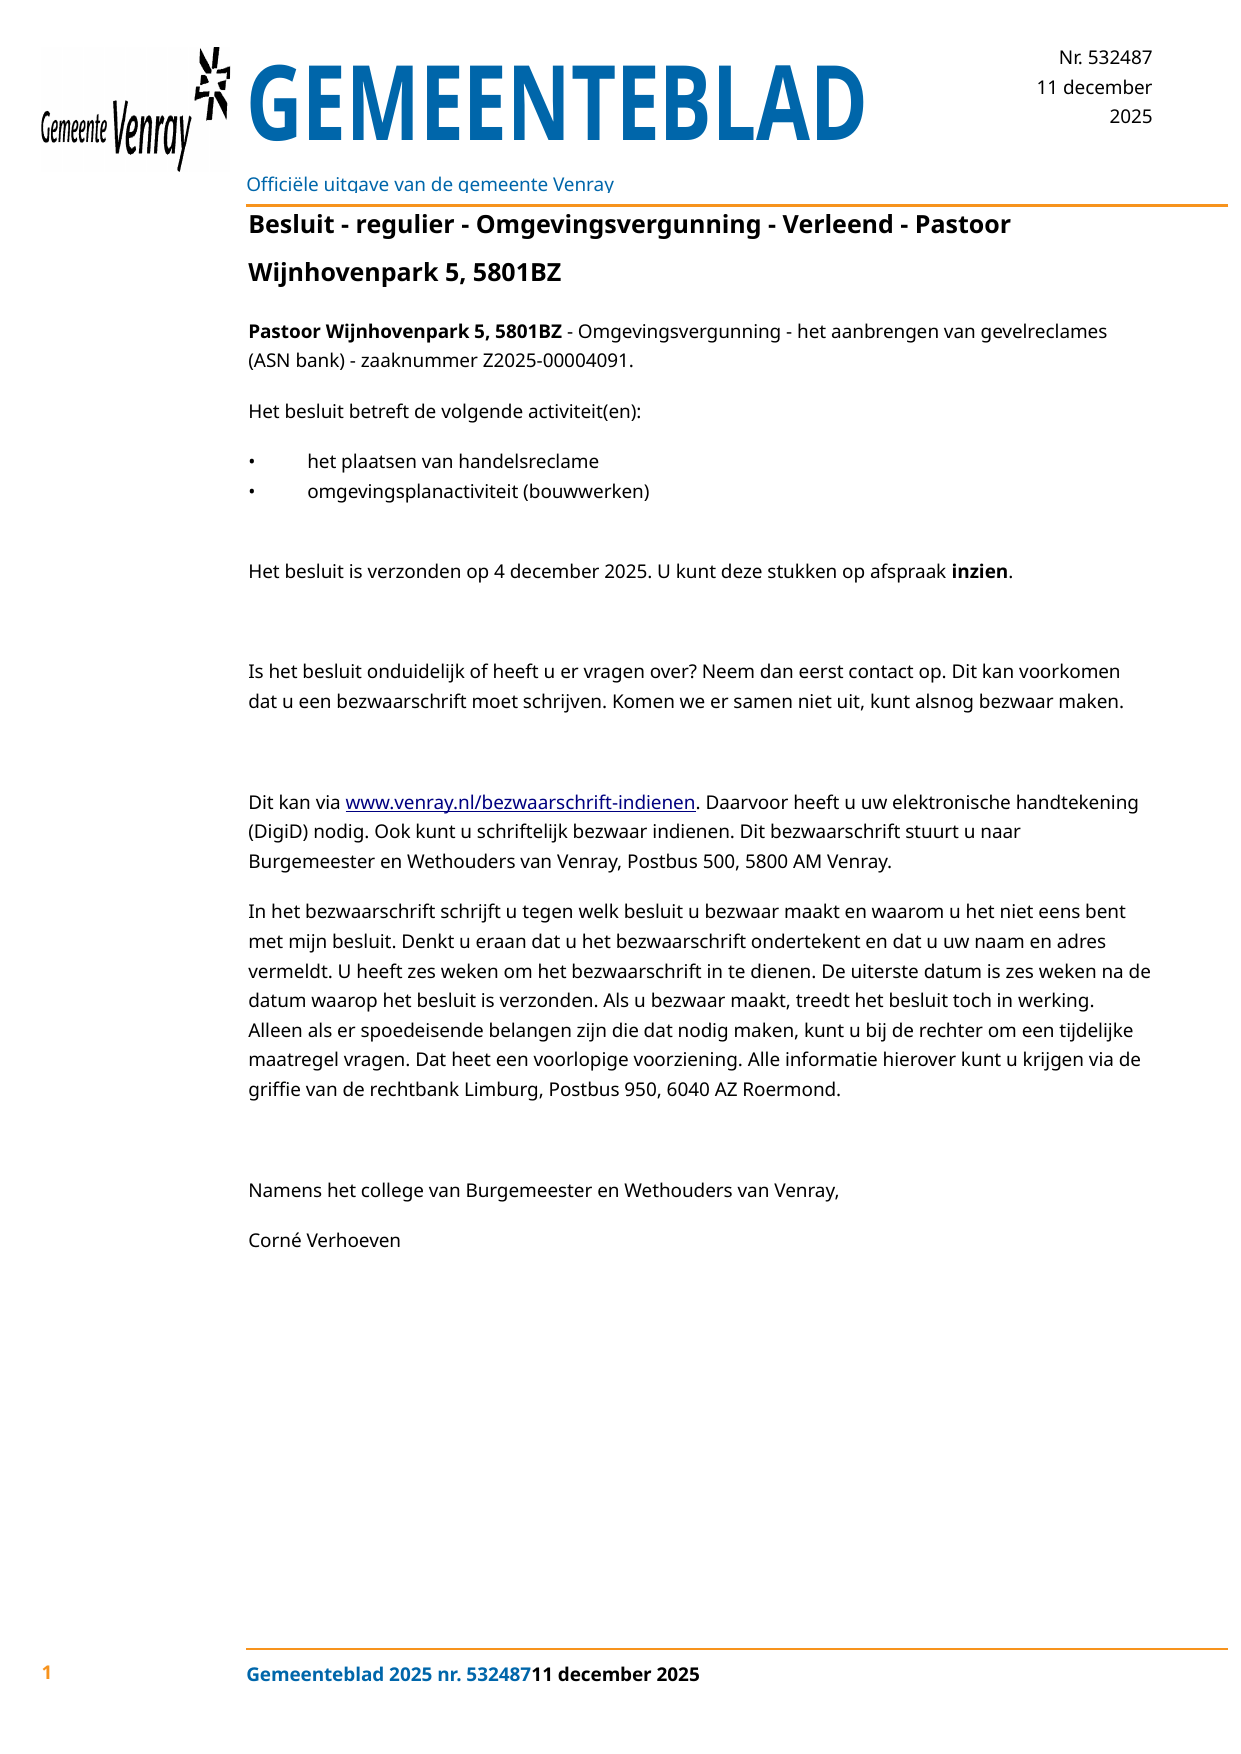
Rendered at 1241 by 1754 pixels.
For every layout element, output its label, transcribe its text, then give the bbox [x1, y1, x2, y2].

text Besluit - regulier - Omgevingsvergunning - Verleend - Pastoor Wijnhovenpark 5, 5801BZ [248, 207, 1152, 288]
list het plaatsen van handelsreclame [248, 448, 1152, 474]
text Pastoor Wijnhovenpark 5, 5801BZ - Omgevingsvergunning - het aanbrengen van gevelreclames (ASN bank) - zaaknummer Z2025-00004091. [248, 318, 1152, 373]
list omgevingsplanactiviteit (bouwwerken) [248, 478, 1152, 504]
text Het besluit betreft de volgende activiteit(en): [248, 398, 1152, 424]
text Dit kan via www.venray.nl/bezwaarschrift-indienen. Daarvoor heeft u uw elektronische handtekening (DigiD) nodig. Ook kunt u schriftelijk bezwaar indienen. Dit bezwaarschrift stuurt u naar Burgemeester en Wethouders van Venray, Postbus 500, 5800 AM Venray. [248, 789, 1152, 874]
text Namens het college van Burgemeester en Wethouders van Venray, [248, 1177, 1152, 1203]
text Het besluit is verzonden op 4 december 2025. U kunt deze stukken op afspraak inzien. [248, 558, 1152, 584]
text Corné Verhoeven [248, 1227, 1152, 1253]
picture [41, 47, 231, 172]
text In het bezwaarschrift schrijft u tegen welk besluit u bezwaar maakt en waarom u het niet eens bent met mijn besluit. Denkt u eraan dat u het bezwaarschrift ondertekent en dat u uw naam en adres vermeldt. U heeft zes weken om het bezwaarschrift in te dienen. De uiterste datum is zes weken na de datum waarop het besluit is verzonden. Als u bezwaar maakt, treedt het besluit toch in werking. Alleen als er spoedeisende belangen zijn die dat nodig maken, kunt u bij de rechter om een tijdelijke maatregel vragen. Dat heet een voorlopige voorziening. Alle informatie hierover kunt u krijgen via de griffie van de rechtbank Limburg, Postbus 950, 6040 AZ Roermond. [248, 899, 1152, 1102]
text Is het besluit onduidelijk of heeft u er vragen over? Neem dan eerst contact op. Dit kan voorkomen dat u een bezwaarschrift moet schrijven. Komen we er samen niet uit, kunt alsnog bezwaar maken. [248, 659, 1152, 714]
